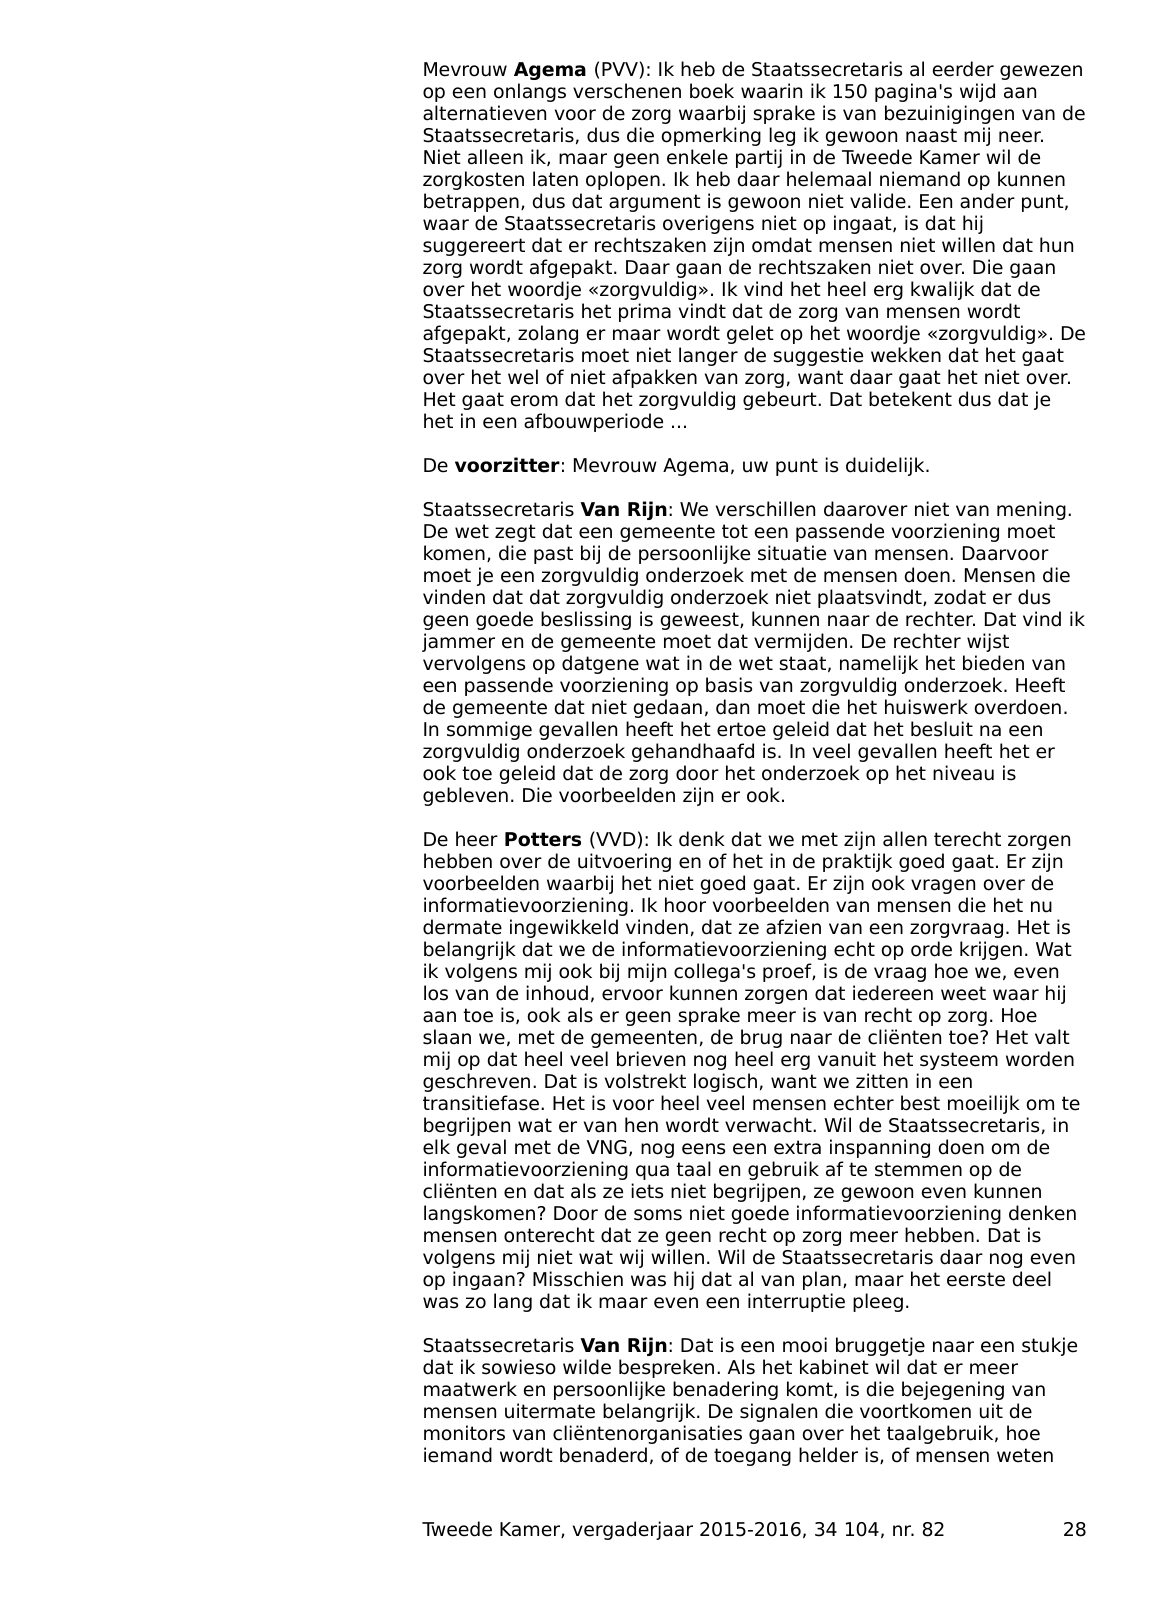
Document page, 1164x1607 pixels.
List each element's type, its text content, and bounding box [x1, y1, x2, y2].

text Staatssecretaris Van Rijn: Dat is een mooi bruggetje naar een stukje dat ik sowieso wilde bespreken. Als het kabinet wil dat er meer maatwerk en persoonlijke benadering komt, is die bejegening van mensen uitermate belangrijk. De signalen die voortkomen uit de monitors van cliëntenorganisaties gaan over het taalgebruik, hoe iemand wordt benaderd, of de toegang helder is, of mensen weten [422, 1335, 1087, 1467]
text Staatssecretaris Van Rijn: We verschillen daarover niet van mening. De wet zegt dat een gemeente tot een passende voorziening moet komen, die past bij de persoonlijke situatie van mensen. Daarvoor moet je een zorgvuldig onderzoek met de mensen doen. Mensen die vinden dat dat zorgvuldig onderzoek niet plaatsvindt, zodat er dus geen goede beslissing is geweest, kunnen naar de rechter. Dat vind ik jammer en de gemeente moet dat vermijden. De rechter wijst vervolgens op datgene wat in de wet staat, namelijk het bieden van een passende voorziening op basis van zorgvuldig onderzoek. Heeft de gemeente dat niet gedaan, dan moet die het huiswerk overdoen. In sommige gevallen heeft het ertoe geleid dat het besluit na een zorgvuldig onderzoek gehandhaafd is. In veel gevallen heeft het er ook toe geleid dat de zorg door het onderzoek op het niveau is gebleven. Die voorbeelden zijn er ook. [422, 499, 1087, 807]
text Mevrouw Agema (PVV): Ik heb de Staatssecretaris al eerder gewezen op een onlangs verschenen boek waarin ik 150 pagina's wijd aan alternatieven voor de zorg waarbij sprake is van bezuinigingen van de Staatssecretaris, dus die opmerking leg ik gewoon naast mij neer. Niet alleen ik, maar geen enkele partij in de Tweede Kamer wil de zorgkosten laten oplopen. Ik heb daar helemaal niemand op kunnen betrappen, dus dat argument is gewoon niet valide. Een ander punt, waar de Staatssecretaris overigens niet op ingaat, is dat hij suggereert dat er rechtszaken zijn omdat mensen niet willen dat hun zorg wordt afgepakt. Daar gaan de rechtszaken niet over. Die gaan over het woordje «zorgvuldig». Ik vind het heel erg kwalijk dat de Staatssecretaris het prima vindt dat de zorg van mensen wordt afgepakt, zolang er maar wordt gelet op het woordje «zorgvuldig». De Staatssecretaris moet niet langer de suggestie wekken dat het gaat over het wel of niet afpakken van zorg, want daar gaat het niet over. Het gaat erom dat het zorgvuldig gebeurt. Dat betekent dus dat je het in een afbouwperiode ... [422, 59, 1087, 433]
text De voorzitter: Mevrouw Agema, uw punt is duidelijk. [422, 455, 1087, 477]
text De heer Potters (VVD): Ik denk dat we met zijn allen terecht zorgen hebben over de uitvoering en of het in de praktijk goed gaat. Er zijn voorbeelden waarbij het niet goed gaat. Er zijn ook vragen over de informatievoorziening. Ik hoor voorbeelden van mensen die het nu dermate ingewikkeld vinden, dat ze afzien van een zorgvraag. Het is belangrijk dat we de informatievoorziening echt op orde krijgen. Wat ik volgens mij ook bij mijn collega's proef, is de vraag hoe we, even los van de inhoud, ervoor kunnen zorgen dat iedereen weet waar hij aan toe is, ook als er geen sprake meer is van recht op zorg. Hoe slaan we, met de gemeenten, de brug naar de cliënten toe? Het valt mij op dat heel veel brieven nog heel erg vanuit het systeem worden geschreven. Dat is volstrekt logisch, want we zitten in een transitiefase. Het is voor heel veel mensen echter best moeilijk om te begrijpen wat er van hen wordt verwacht. Wil de Staatssecretaris, in elk geval met de VNG, nog eens een extra inspanning doen om de informatievoorziening qua taal en gebruik af te stemmen op de cliënten en dat als ze iets niet begrijpen, ze gewoon even kunnen langskomen? Door de soms niet goede informatievoorziening denken mensen onterecht dat ze geen recht op zorg meer hebben. Dat is volgens mij niet wat wij willen. Wil de Staatssecretaris daar nog even op ingaan? Misschien was hij dat al van plan, maar het eerste deel was zo lang dat ik maar even een interruptie pleeg. [422, 829, 1087, 1312]
